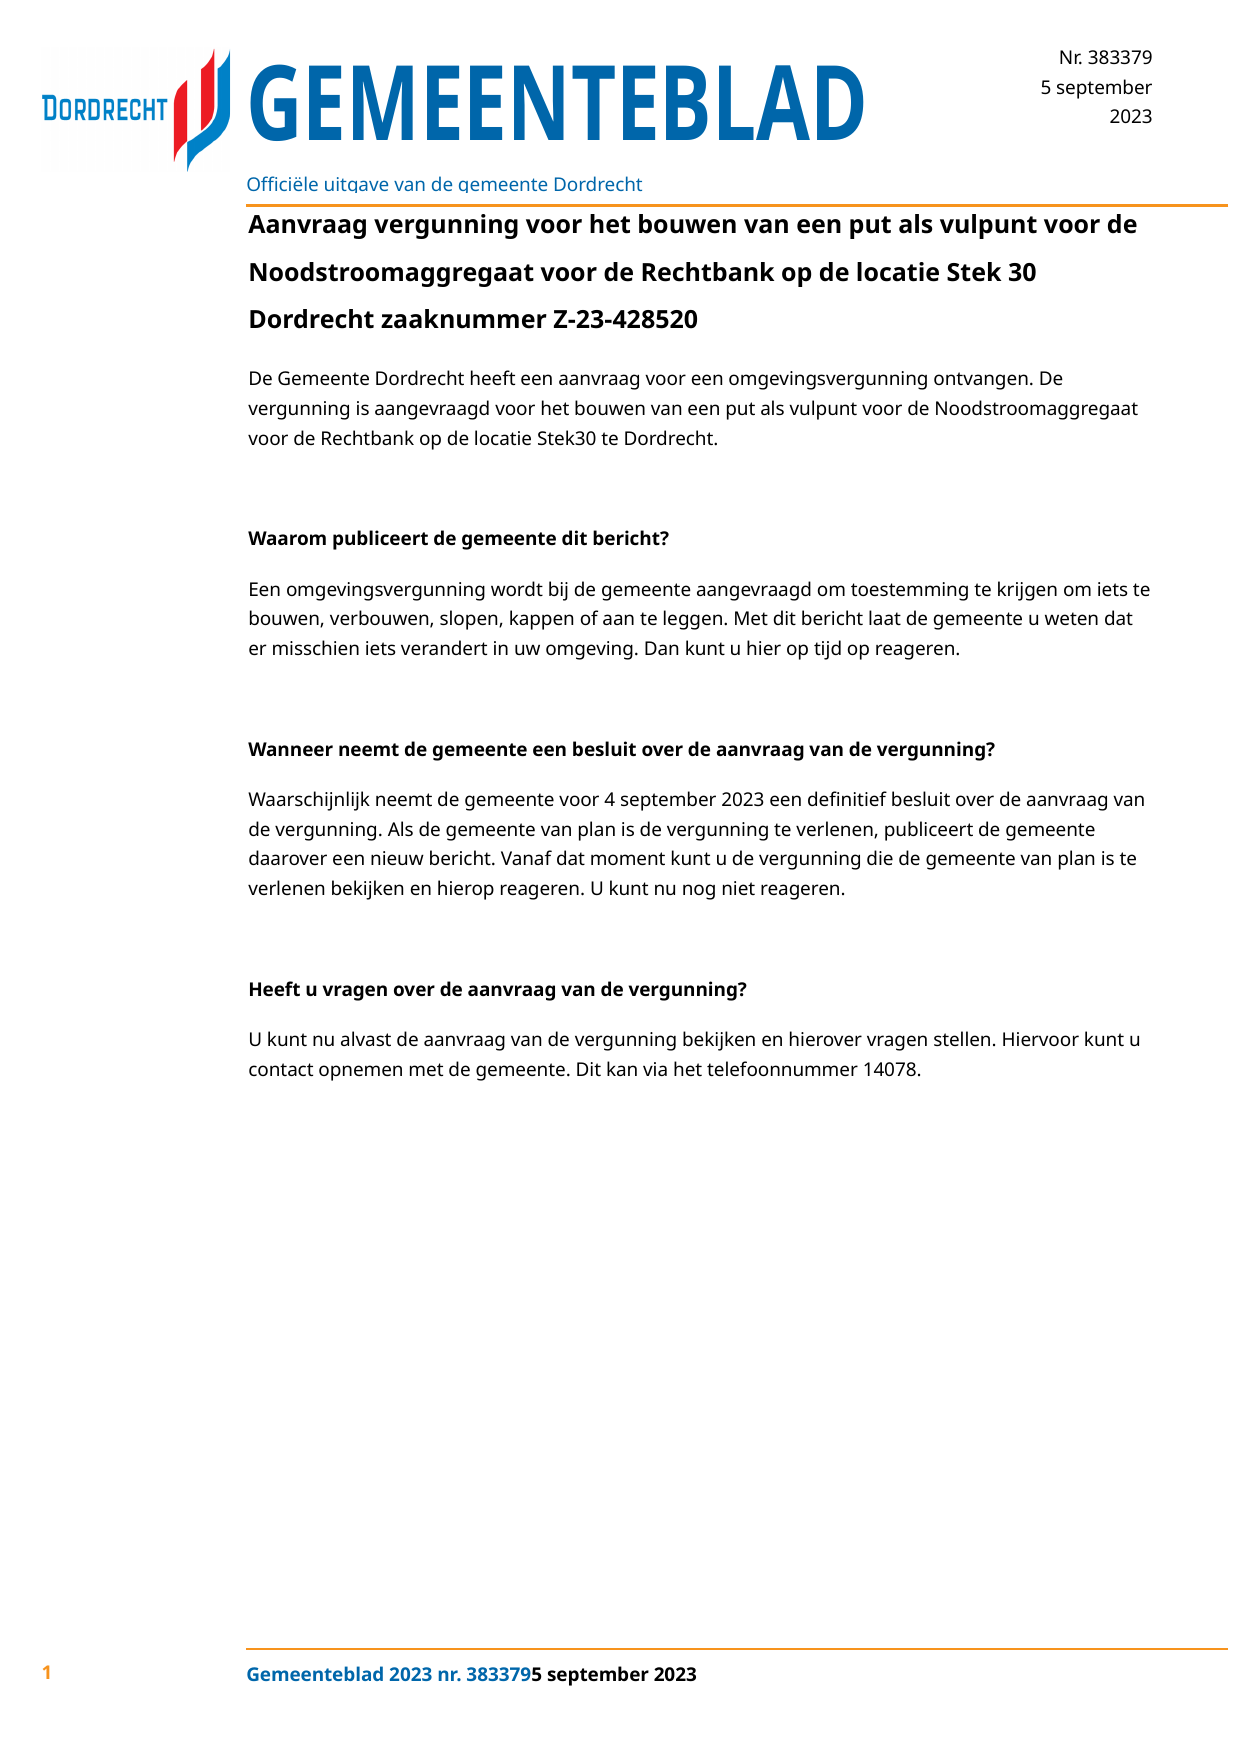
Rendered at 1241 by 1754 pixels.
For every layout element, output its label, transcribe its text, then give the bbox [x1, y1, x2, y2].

picture [41, 47, 231, 172]
text Waarom publiceert de gemeente dit bericht? [248, 526, 1152, 551]
text Waarschijnlijk neemt de gemeente voor 4 september 2023 een definitief besluit over de aanvraag van de vergunning. Als de gemeente van plan is de vergunning te verlenen, publiceert de gemeente daarover een nieuw bericht. Vanaf dat moment kunt u de vergunning die de gemeente van plan is te verlenen bekijken en hierop reageren. U kunt nu nog niet reageren. [248, 786, 1152, 901]
text Een omgevingsvergunning wordt bij de gemeente aangevraagd om toestemming te krijgen om iets te bouwen, verbouwen, slopen, kappen of aan te leggen. Met dit bericht laat de gemeente u weten dat er misschien iets verandert in uw omgeving. Dan kunt u hier op tijd op reageren. [248, 576, 1152, 661]
text Aanvraag vergunning voor het bouwen van een put als vulpunt voor de Noodstroomaggregaat voor de Rechtbank op de locatie Stek 30 Dordrecht zaaknummer Z-23-428520 [248, 207, 1152, 336]
text De Gemeente Dordrecht heeft een aanvraag voor een omgevingsvergunning ontvangen. De vergunning is aangevraagd voor het bouwen van een put als vulpunt voor de Noodstroomaggregaat voor de Rechtbank op de locatie Stek30 te Dordrecht. [248, 366, 1152, 450]
text Wanneer neemt de gemeente een besluit over de aanvraag van de vergunning? [248, 736, 1152, 762]
text U kunt nu alvast de aanvraag van de vergunning bekijken en hierover vragen stellen. Hiervoor kunt u contact opnemen met de gemeente. Dit kan via het telefoonnummer 14078. [248, 1026, 1152, 1082]
text Heeft u vragen over de aanvraag van de vergunning? [248, 976, 1152, 1002]
